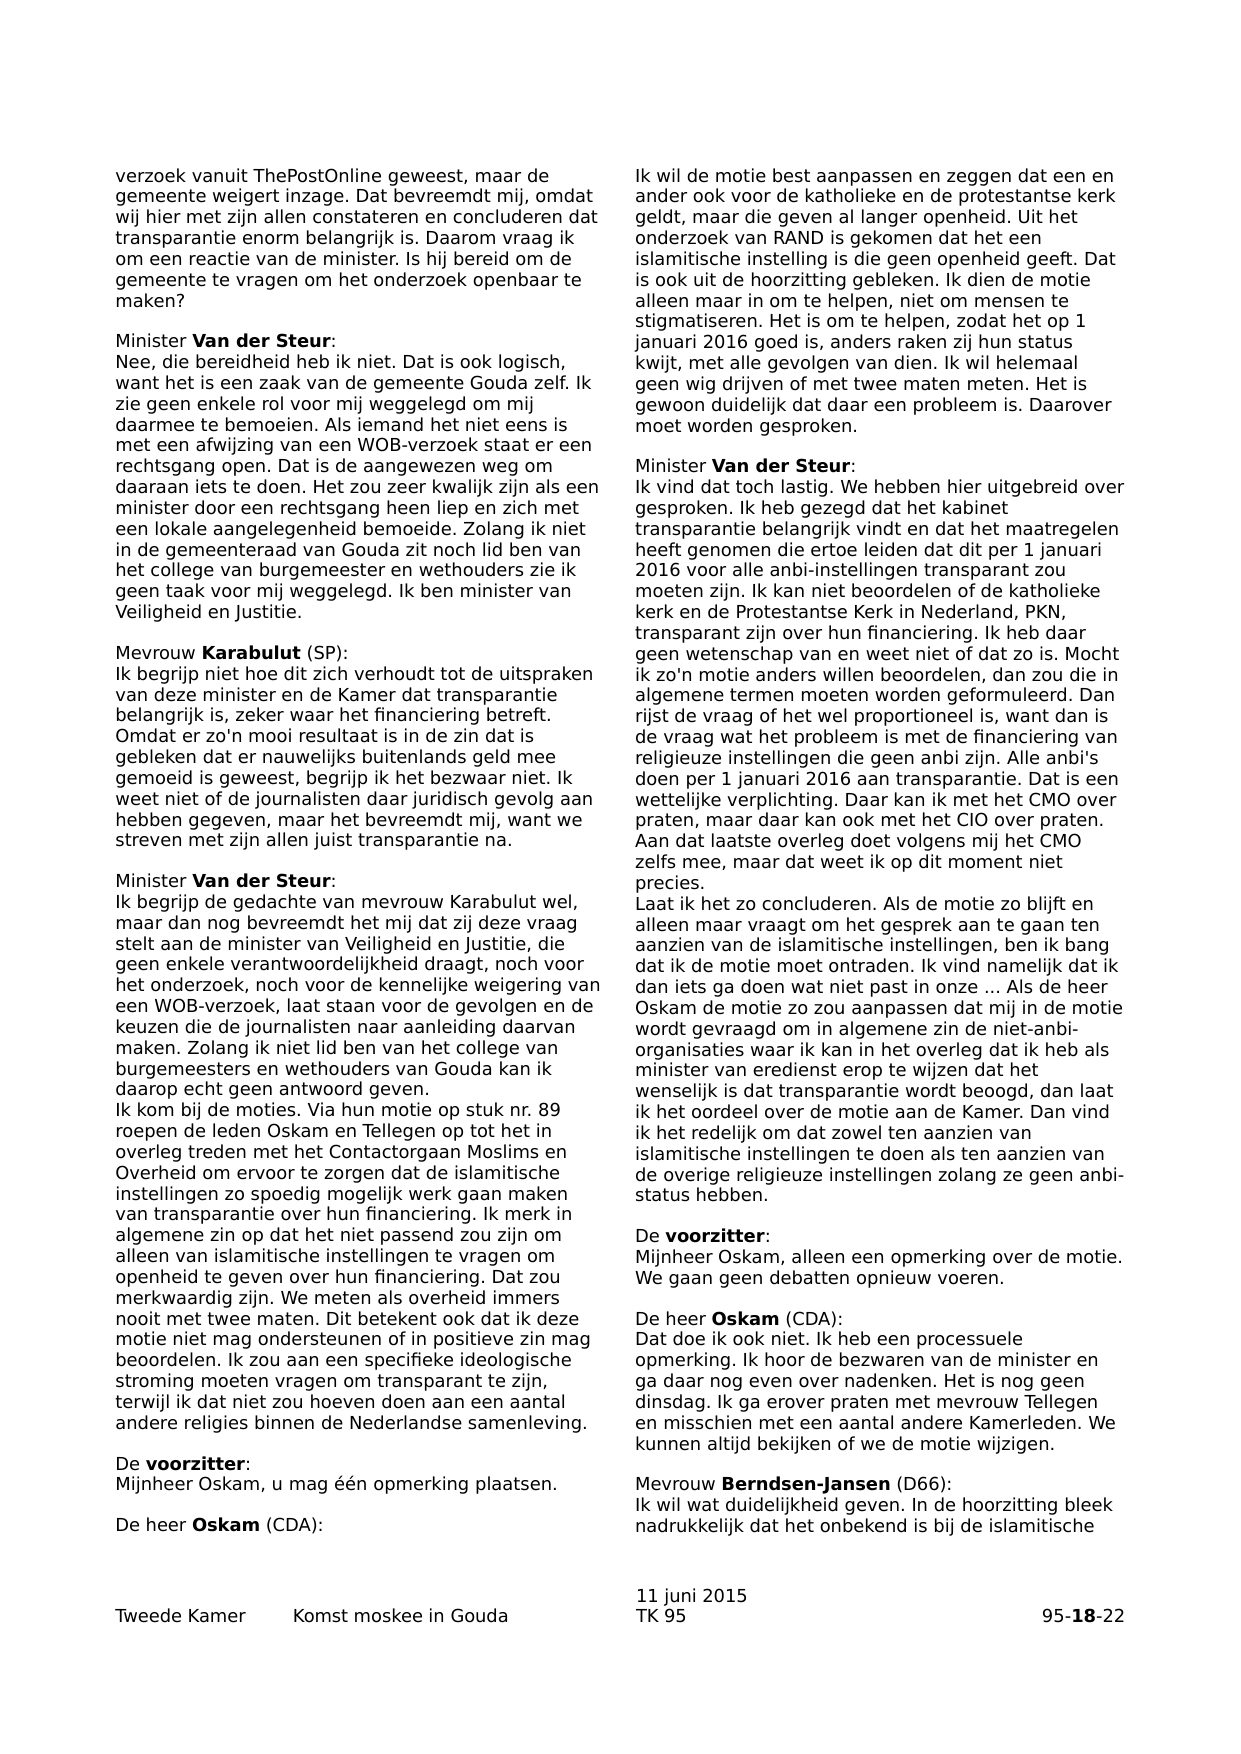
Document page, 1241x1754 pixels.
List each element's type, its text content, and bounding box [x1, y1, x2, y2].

text De heer Oskam (CDA): [635, 1308, 1125, 1329]
text Minister Van der Steur: [115, 871, 605, 892]
text Ik begrijp de gedachte van mevrouw Karabulut wel, maar dan nog bevreemdt het mij dat zij deze vraag stelt aan de minister van Veiligheid en Justitie, die geen enkele verantwoordelijkheid draagt, noch voor het onderzoek, noch voor de kennelijke weigering van een WOB-verzoek, laat staan voor de gevolgen en de keuzen die de journalisten naar aanleiding daarvan maken. Zolang ik niet lid ben van het college van burgemeesters en wethouders van Gouda kan ik daarop echt geen antwoord geven. [115, 892, 605, 1100]
text Mevrouw Berndsen-Jansen (D66): [635, 1474, 1125, 1495]
text Minister Van der Steur: [635, 456, 1125, 477]
text Ik vind dat toch lastig. We hebben hier uitgebreid over gesproken. Ik heb gezegd dat het kabinet transparantie belangrijk vindt en dat het maatregelen heeft genomen die ertoe leiden dat dit per 1 januari 2016 voor alle anbi-instellingen transparant zou moeten zijn. Ik kan niet beoordelen of de katholieke kerk en de Protestantse Kerk in Nederland, PKN, transparant zijn over hun financiering. Ik heb daar geen wetenschap van en weet niet of dat zo is. Mocht ik zo'n motie anders willen beoordelen, dan zou die in algemene termen moeten worden geformuleerd. Dan rijst de vraag of het wel proportioneel is, want dan is de vraag wat het probleem is met de financiering van religieuze instellingen die geen anbi zijn. Alle anbi's doen per 1 januari 2016 aan transparantie. Dat is een wettelijke verplichting. Daar kan ik met het CMO over praten, maar daar kan ook met het CIO over praten. Aan dat laatste overleg doet volgens mij het CMO zelfs mee, maar dat weet ik op dit moment niet precies. [635, 477, 1125, 893]
text Ik wil wat duidelijkheid geven. In de hoorzitting bleek nadrukkelijk dat het onbekend is bij de islamitische [635, 1495, 1125, 1537]
text De heer Oskam (CDA): [115, 1515, 605, 1536]
text Minister Van der Steur: [115, 331, 605, 352]
text Mijnheer Oskam, alleen een opmerking over de motie. We gaan geen debatten opnieuw voeren. [635, 1247, 1125, 1288]
text Ik wil de motie best aanpassen en zeggen dat een en ander ook voor de katholieke en de protestantse kerk geldt, maar die geven al langer openheid. Uit het onderzoek van RAND is gekomen dat het een islamitische instelling is die geen openheid geeft. Dat is ook uit de hoorzitting gebleken. Ik dien de motie alleen maar in om te helpen, niet om mensen te stigmatiseren. Het is om te helpen, zodat het op 1 januari 2016 goed is, anders raken zij hun status kwijt, met alle gevolgen van dien. Ik wil helemaal geen wig drijven of met twee maten meten. Het is gewoon duidelijk dat daar een probleem is. Daarover moet worden gesproken. [635, 165, 1125, 436]
text Laat ik het zo concluderen. Als de motie zo blijft en alleen maar vraagt om het gesprek aan te gaan ten aanzien van de islamitische instellingen, ben ik bang dat ik de motie moet ontraden. Ik vind namelijk dat ik dan iets ga doen wat niet past in onze ... Als de heer Oskam de motie zo zou aanpassen dat mij in de motie wordt gevraagd om in algemene zin de niet-anbi-organisaties waar ik kan in het overleg dat ik heb als minister van eredienst erop te wijzen dat het wenselijk is dat transparantie wordt beoogd, dan laat ik het oordeel over de motie aan de Kamer. Dan vind ik het redelijk om dat zowel ten aanzien van islamitische instellingen te doen als ten aanzien van de overige religieuze instellingen zolang ze geen anbi-status hebben. [635, 893, 1125, 1206]
text Mevrouw Karabulut (SP): [115, 643, 605, 663]
text De voorzitter: [635, 1226, 1125, 1247]
text Dat doe ik ook niet. Ik heb een processuele opmerking. Ik hoor de bezwaren van de minister en ga daar nog even over nadenken. Het is nog geen dinsdag. Ik ga erover praten met mevrouw Tellegen en misschien met een aantal andere Kamerleden. We kunnen altijd bekijken of we de motie wijzigen. [635, 1329, 1125, 1454]
text Ik kom bij de moties. Via hun motie op stuk nr. 89 roepen de leden Oskam en Tellegen op tot het in overleg treden met het Contactorgaan Moslims en Overheid om ervoor te zorgen dat de islamitische instellingen zo spoedig mogelijk werk gaan maken van transparantie over hun financiering. Ik merk in algemene zin op dat het niet passend zou zijn om alleen van islamitische instellingen te vragen om openheid te geven over hun financiering. Dat zou merkwaardig zijn. We meten als overheid immers nooit met twee maten. Dit betekent ook dat ik deze motie niet mag ondersteunen of in positieve zin mag beoordelen. Ik zou aan een specifieke ideologische stroming moeten vragen om transparant te zijn, terwijl ik dat niet zou hoeven doen aan een aantal andere religies binnen de Nederlandse samenleving. [115, 1100, 605, 1433]
text verzoek vanuit ThePostOnline geweest, maar de gemeente weigert inzage. Dat bevreemdt mij, omdat wij hier met zijn allen constateren en concluderen dat transparantie enorm belangrijk is. Daarom vraag ik om een reactie van de minister. Is hij bereid om de gemeente te vragen om het onderzoek openbaar te maken? [115, 165, 605, 311]
text Mijnheer Oskam, u mag één opmerking plaatsen. [115, 1474, 605, 1495]
text Ik begrijp niet hoe dit zich verhoudt tot de uitspraken van deze minister en de Kamer dat transparantie belangrijk is, zeker waar het financiering betreft. Omdat er zo'n mooi resultaat is in de zin dat is gebleken dat er nauwelijks buitenlands geld mee gemoeid is geweest, begrijp ik het bezwaar niet. Ik weet niet of de journalisten daar juridisch gevolg aan hebben gegeven, maar het bevreemdt mij, want we streven met zijn allen juist transparantie na. [115, 663, 605, 851]
text De voorzitter: [115, 1453, 605, 1474]
text Nee, die bereidheid heb ik niet. Dat is ook logisch, want het is een zaak van de gemeente Gouda zelf. Ik zie geen enkele rol voor mij weggelegd om mij daarmee te bemoeien. Als iemand het niet eens is met een afwijzing van een WOB-verzoek staat er een rechtsgang open. Dat is de aangewezen weg om daaraan iets te doen. Het zou zeer kwalijk zijn als een minister door een rechtsgang heen liep en zich met een lokale aangelegenheid bemoeide. Zolang ik niet in de gemeenteraad van Gouda zit noch lid ben van het college van burgemeester en wethouders zie ik geen taak voor mij weggelegd. Ik ben minister van Veiligheid en Justitie. [115, 352, 605, 623]
